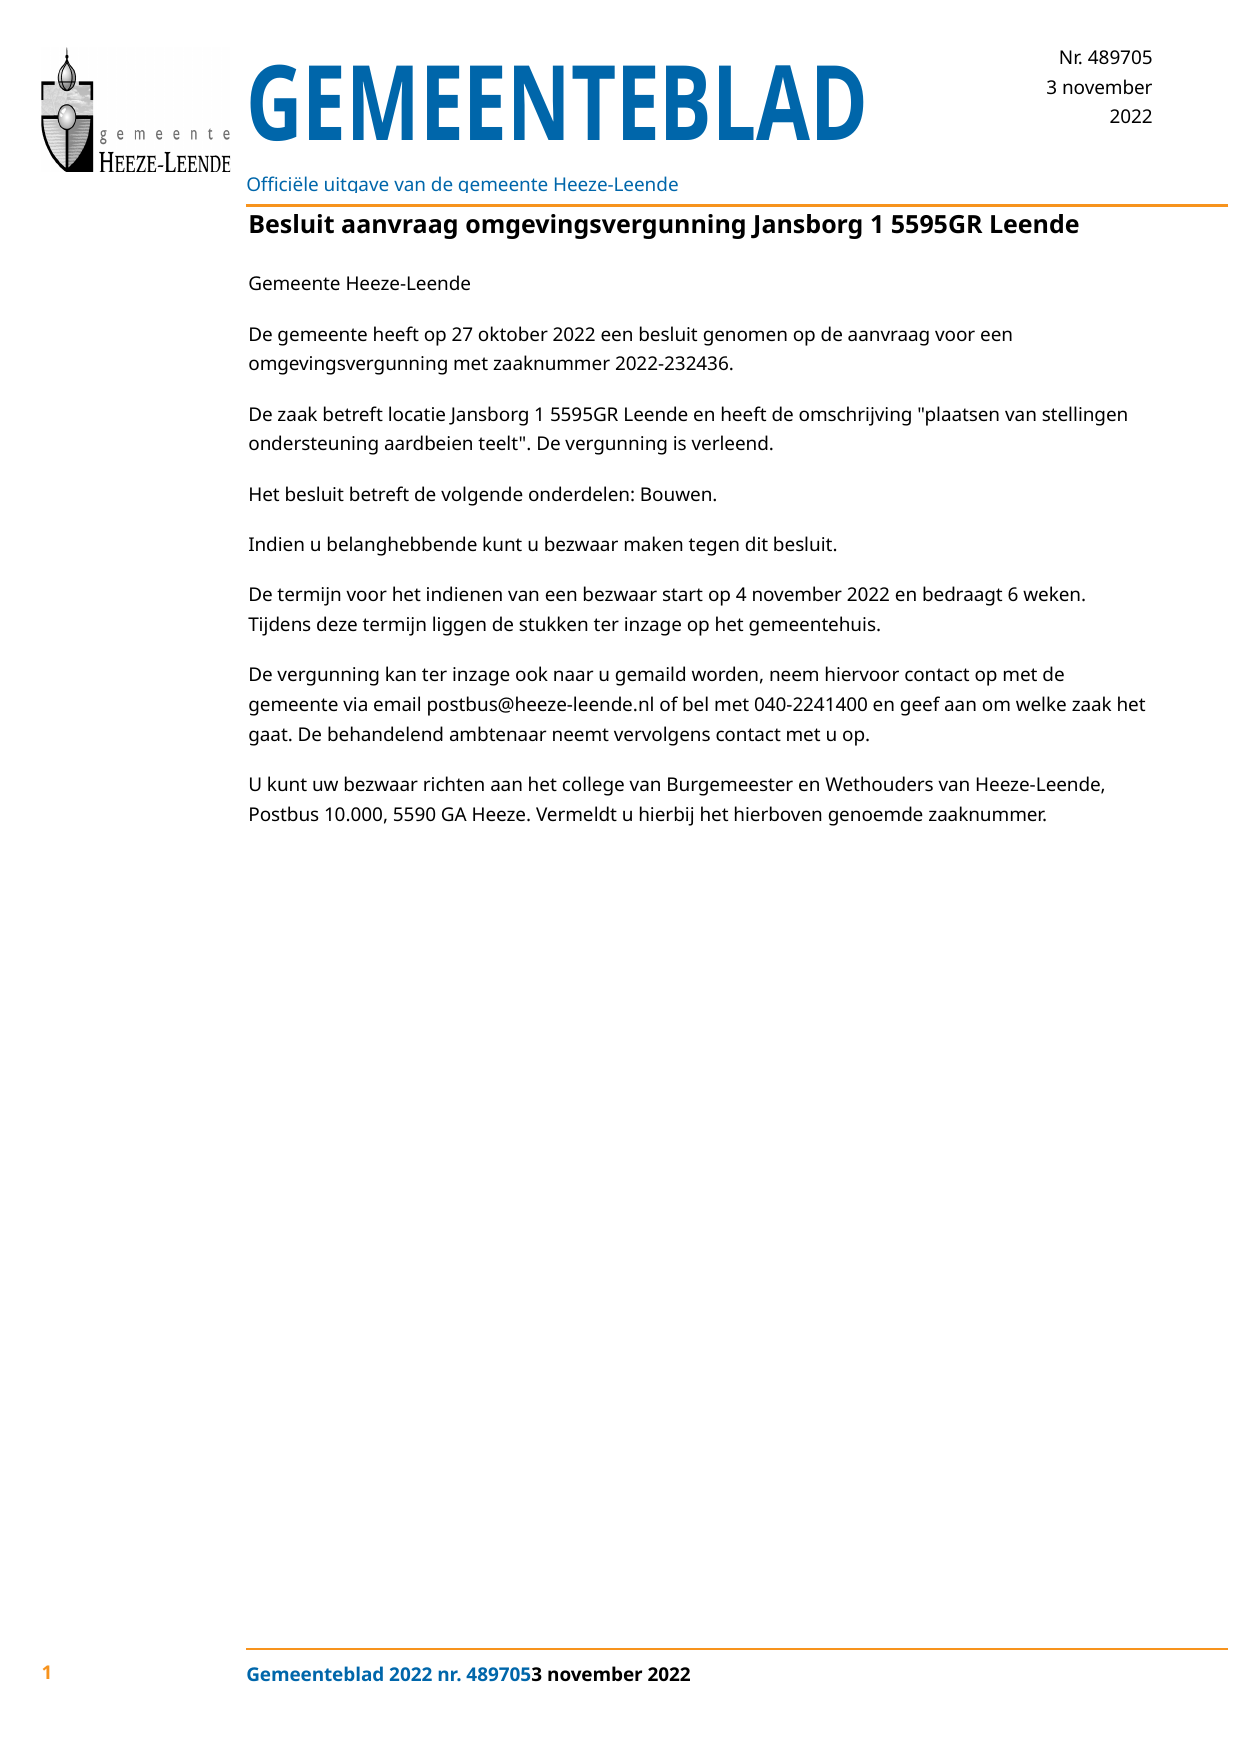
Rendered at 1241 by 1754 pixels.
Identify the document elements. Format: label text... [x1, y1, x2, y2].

text Besluit aanvraag omgevingsvergunning Jansborg 1 5595GR Leende [248, 207, 1152, 241]
text De gemeente heeft op 27 oktober 2022 een besluit genomen op de aanvraag voor een omgevingsvergunning met zaaknummer 2022-232436. [248, 321, 1152, 376]
picture [41, 47, 231, 172]
text Gemeente Heeze-Leende [248, 270, 1152, 296]
text Indien u belanghebbende kunt u bezwaar maken tegen dit besluit. [248, 531, 1152, 557]
text De zaak betreft locatie Jansborg 1 5595GR Leende en heeft de omschrijving "plaatsen van stellingen ondersteuning aardbeien teelt". De vergunning is verleend. [248, 401, 1152, 456]
text De termijn voor het indienen van een bezwaar start op 4 november 2022 en bedraagt 6 weken. Tijdens deze termijn liggen de stukken ter inzage op het gemeentehuis. [248, 582, 1152, 637]
text De vergunning kan ter inzage ook naar u gemaild worden, neem hiervoor contact op met de gemeente via email postbus@heeze-leende.nl of bel met 040-2241400 en geef aan om welke zaak het gaat. De behandelend ambtenaar neemt vervolgens contact met u op. [248, 662, 1152, 746]
text Het besluit betreft de volgende onderdelen: Bouwen. [248, 481, 1152, 506]
text U kunt uw bezwaar richten aan het college van Burgemeester en Wethouders van Heeze-Leende, Postbus 10.000, 5590 GA Heeze. Vermeldt u hierbij het hierboven genoemde zaaknummer. [248, 771, 1152, 826]
